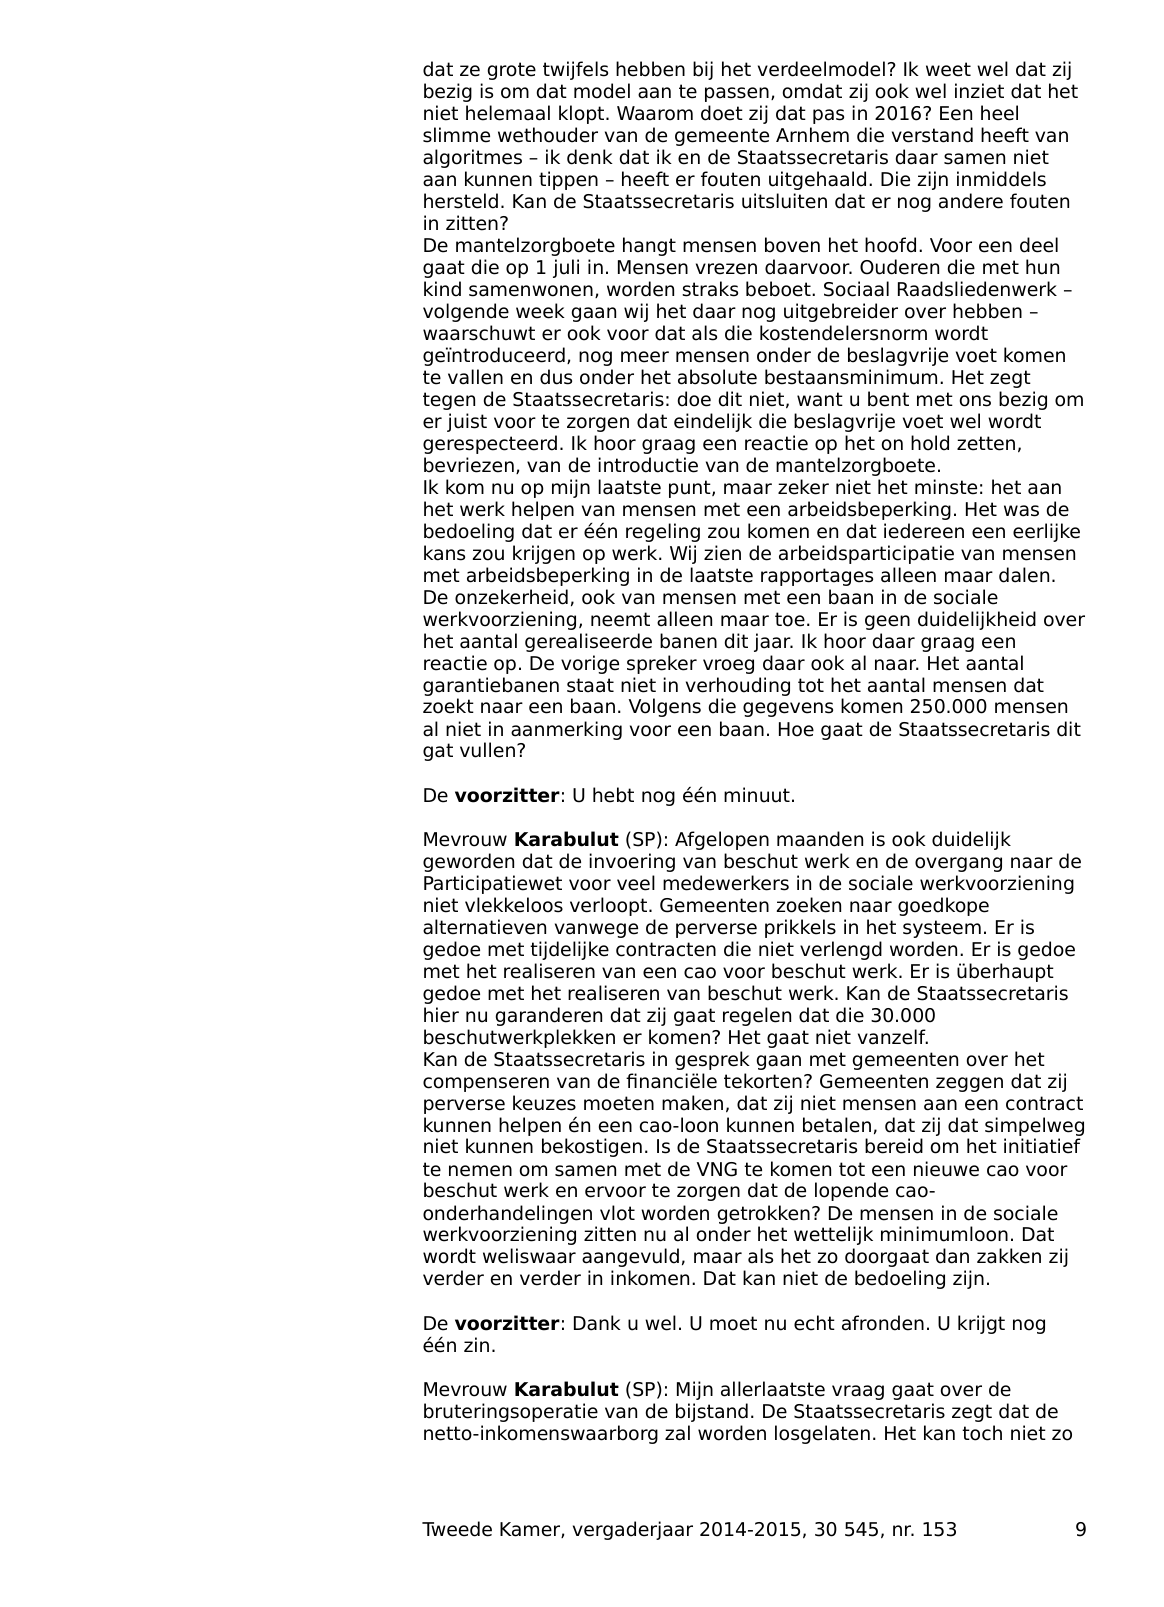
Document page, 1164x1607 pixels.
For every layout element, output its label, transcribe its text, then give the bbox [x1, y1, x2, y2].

text De voorzitter: Dank u wel. U moet nu echt afronden. U krijgt nog één zin. [422, 1312, 1087, 1356]
text Mevrouw Karabulut (SP): Afgelopen maanden is ook duidelijk geworden dat de invoering van beschut werk en de overgang naar de Participatiewet voor veel medewerkers in de sociale werkvoorziening niet vlekkeloos verloopt. Gemeenten zoeken naar goedkope alternatieven vanwege de perverse prikkels in het systeem. Er is gedoe met tijdelijke contracten die niet verlengd worden. Er is gedoe met het realiseren van een cao voor beschut werk. Er is überhaupt gedoe met het realiseren van beschut werk. Kan de Staatssecretaris hier nu garanderen dat zij gaat regelen dat die 30.000 beschutwerkplekken er komen? Het gaat niet vanzelf. [422, 829, 1087, 1048]
text Ik kom nu op mijn laatste punt, maar zeker niet het minste: het aan het werk helpen van mensen met een arbeidsbeperking. Het was de bedoeling dat er één regeling zou komen en dat iedereen een eerlijke kans zou krijgen op werk. Wij zien de arbeidsparticipatie van mensen met arbeidsbeperking in de laatste rapportages alleen maar dalen. De onzekerheid, ook van mensen met een baan in de sociale werkvoorziening, neemt alleen maar toe. Er is geen duidelijkheid over het aantal gerealiseerde banen dit jaar. Ik hoor daar graag een reactie op. De vorige spreker vroeg daar ook al naar. Het aantal garantiebanen staat niet in verhouding tot het aantal mensen dat zoekt naar een baan. Volgens die gegevens komen 250.000 mensen al niet in aanmerking voor een baan. Hoe gaat de Staatssecretaris dit gat vullen? [422, 477, 1087, 762]
text De mantelzorgboete hangt mensen boven het hoofd. Voor een deel gaat die op 1 juli in. Mensen vrezen daarvoor. Ouderen die met hun kind samenwonen, worden straks beboet. Sociaal Raadsliedenwerk – volgende week gaan wij het daar nog uitgebreider over hebben – waarschuwt er ook voor dat als die kostendelersnorm wordt geïntroduceerd, nog meer mensen onder de beslagvrije voet komen te vallen en dus onder het absolute bestaansminimum. Het zegt tegen de Staatssecretaris: doe dit niet, want u bent met ons bezig om er juist voor te zorgen dat eindelijk die beslagvrije voet wel wordt gerespecteerd. Ik hoor graag een reactie op het on hold zetten, bevriezen, van de introductie van de mantelzorgboete. [422, 235, 1087, 477]
text Kan de Staatssecretaris in gesprek gaan met gemeenten over het compenseren van de financiële tekorten? Gemeenten zeggen dat zij perverse keuzes moeten maken, dat zij niet mensen aan een contract kunnen helpen én een cao-loon kunnen betalen, dat zij dat simpelweg niet kunnen bekostigen. Is de Staatssecretaris bereid om het initiatief te nemen om samen met de VNG te komen tot een nieuwe cao voor beschut werk en ervoor te zorgen dat de lopende cao-onderhandelingen vlot worden getrokken? De mensen in de sociale werkvoorziening zitten nu al onder het wettelijk minimumloon. Dat wordt weliswaar aangevuld, maar als het zo doorgaat dan zakken zij verder en verder in inkomen. Dat kan niet de bedoeling zijn. [422, 1048, 1087, 1290]
text dat ze grote twijfels hebben bij het verdeelmodel? Ik weet wel dat zij bezig is om dat model aan te passen, omdat zij ook wel inziet dat het niet helemaal klopt. Waarom doet zij dat pas in 2016? Een heel slimme wethouder van de gemeente Arnhem die verstand heeft van algoritmes – ik denk dat ik en de Staatssecretaris daar samen niet aan kunnen tippen – heeft er fouten uitgehaald. Die zijn inmiddels hersteld. Kan de Staatssecretaris uitsluiten dat er nog andere fouten in zitten? [422, 59, 1087, 235]
text De voorzitter: U hebt nog één minuut. [422, 784, 1087, 807]
text Mevrouw Karabulut (SP): Mijn allerlaatste vraag gaat over de bruteringsoperatie van de bijstand. De Staatssecretaris zegt dat de netto-inkomenswaarborg zal worden losgelaten. Het kan toch niet zo [422, 1379, 1087, 1444]
